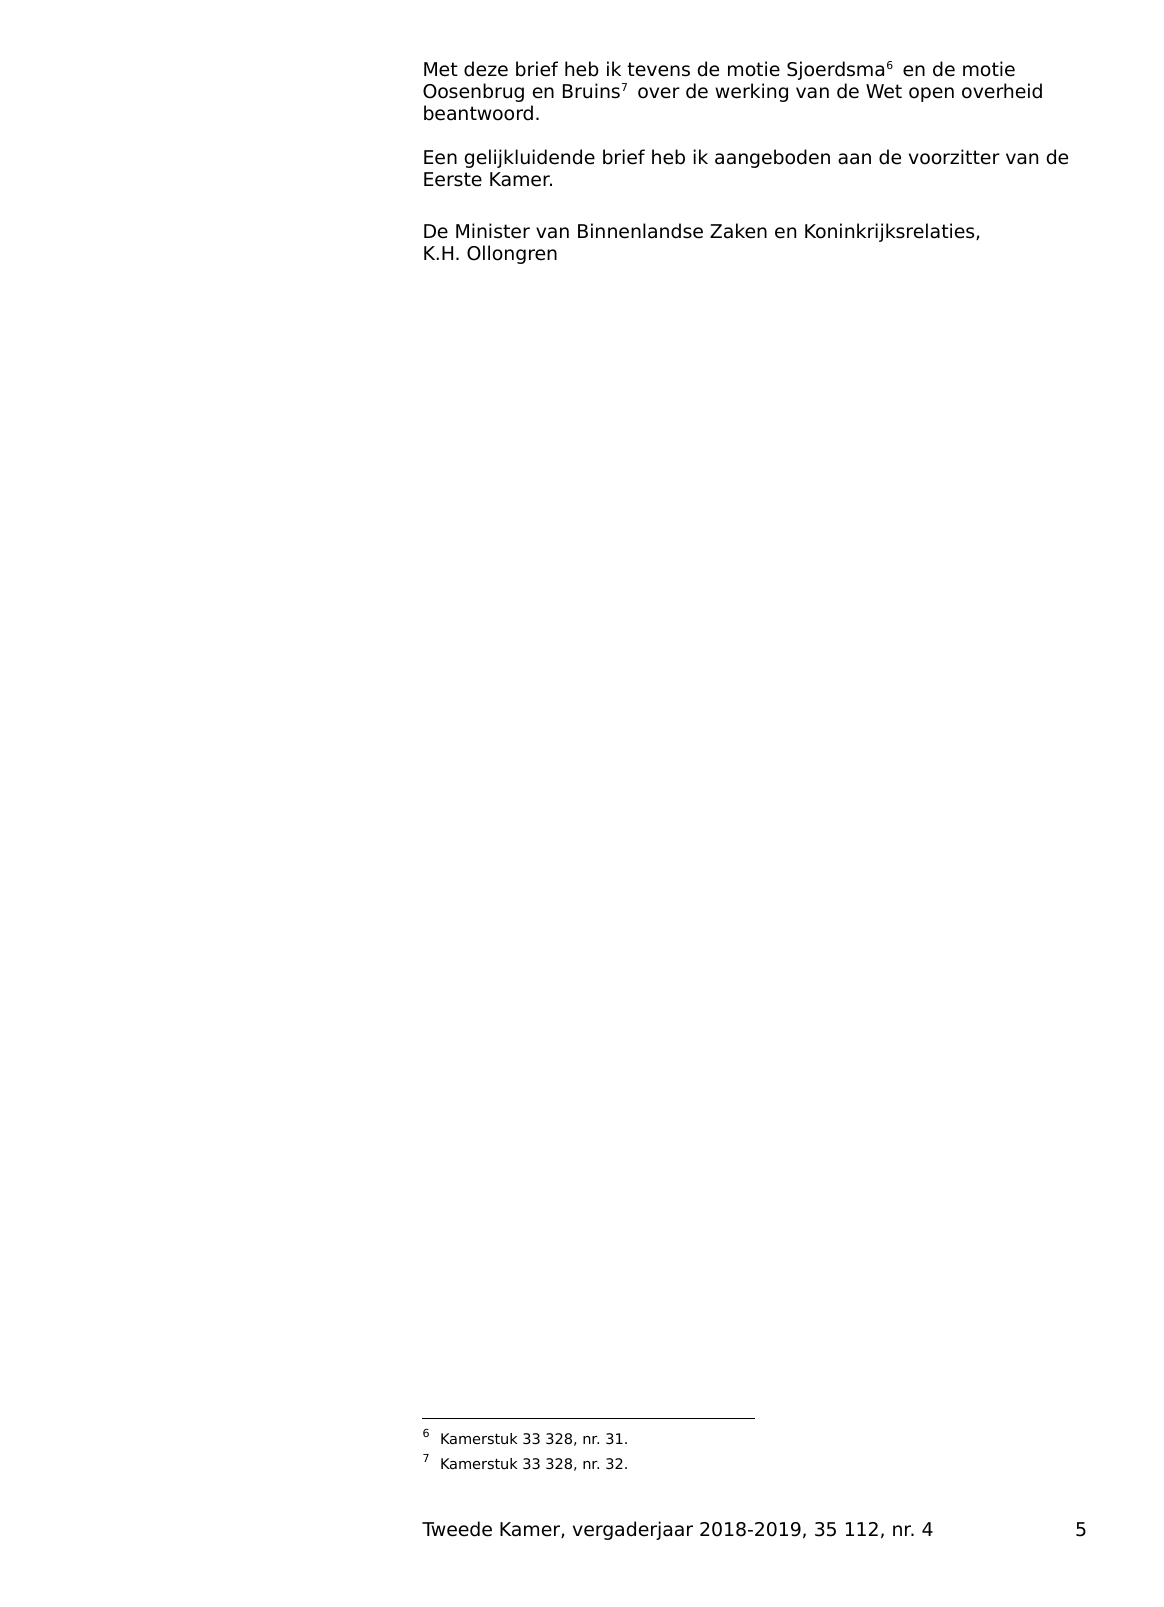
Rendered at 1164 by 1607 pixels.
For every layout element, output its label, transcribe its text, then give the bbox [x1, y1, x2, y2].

text Kamerstuk 33 328, nr. 32. [422, 1452, 1087, 1474]
text Kamerstuk 33 328, nr. 31. [422, 1427, 1087, 1449]
text Met deze brief heb ik tevens de motie Sjoerdsma en de motie Oosenbrug en Bruins over de werking van de Wet open overheid beantwoord. [422, 59, 1087, 125]
text Een gelijkluidende brief heb ik aangeboden aan de voorzitter van de Eerste Kamer. [422, 147, 1087, 191]
text De Minister van Binnenlandse Zaken en Koninkrijksrelaties, K.H. Ollongren [422, 221, 1087, 265]
